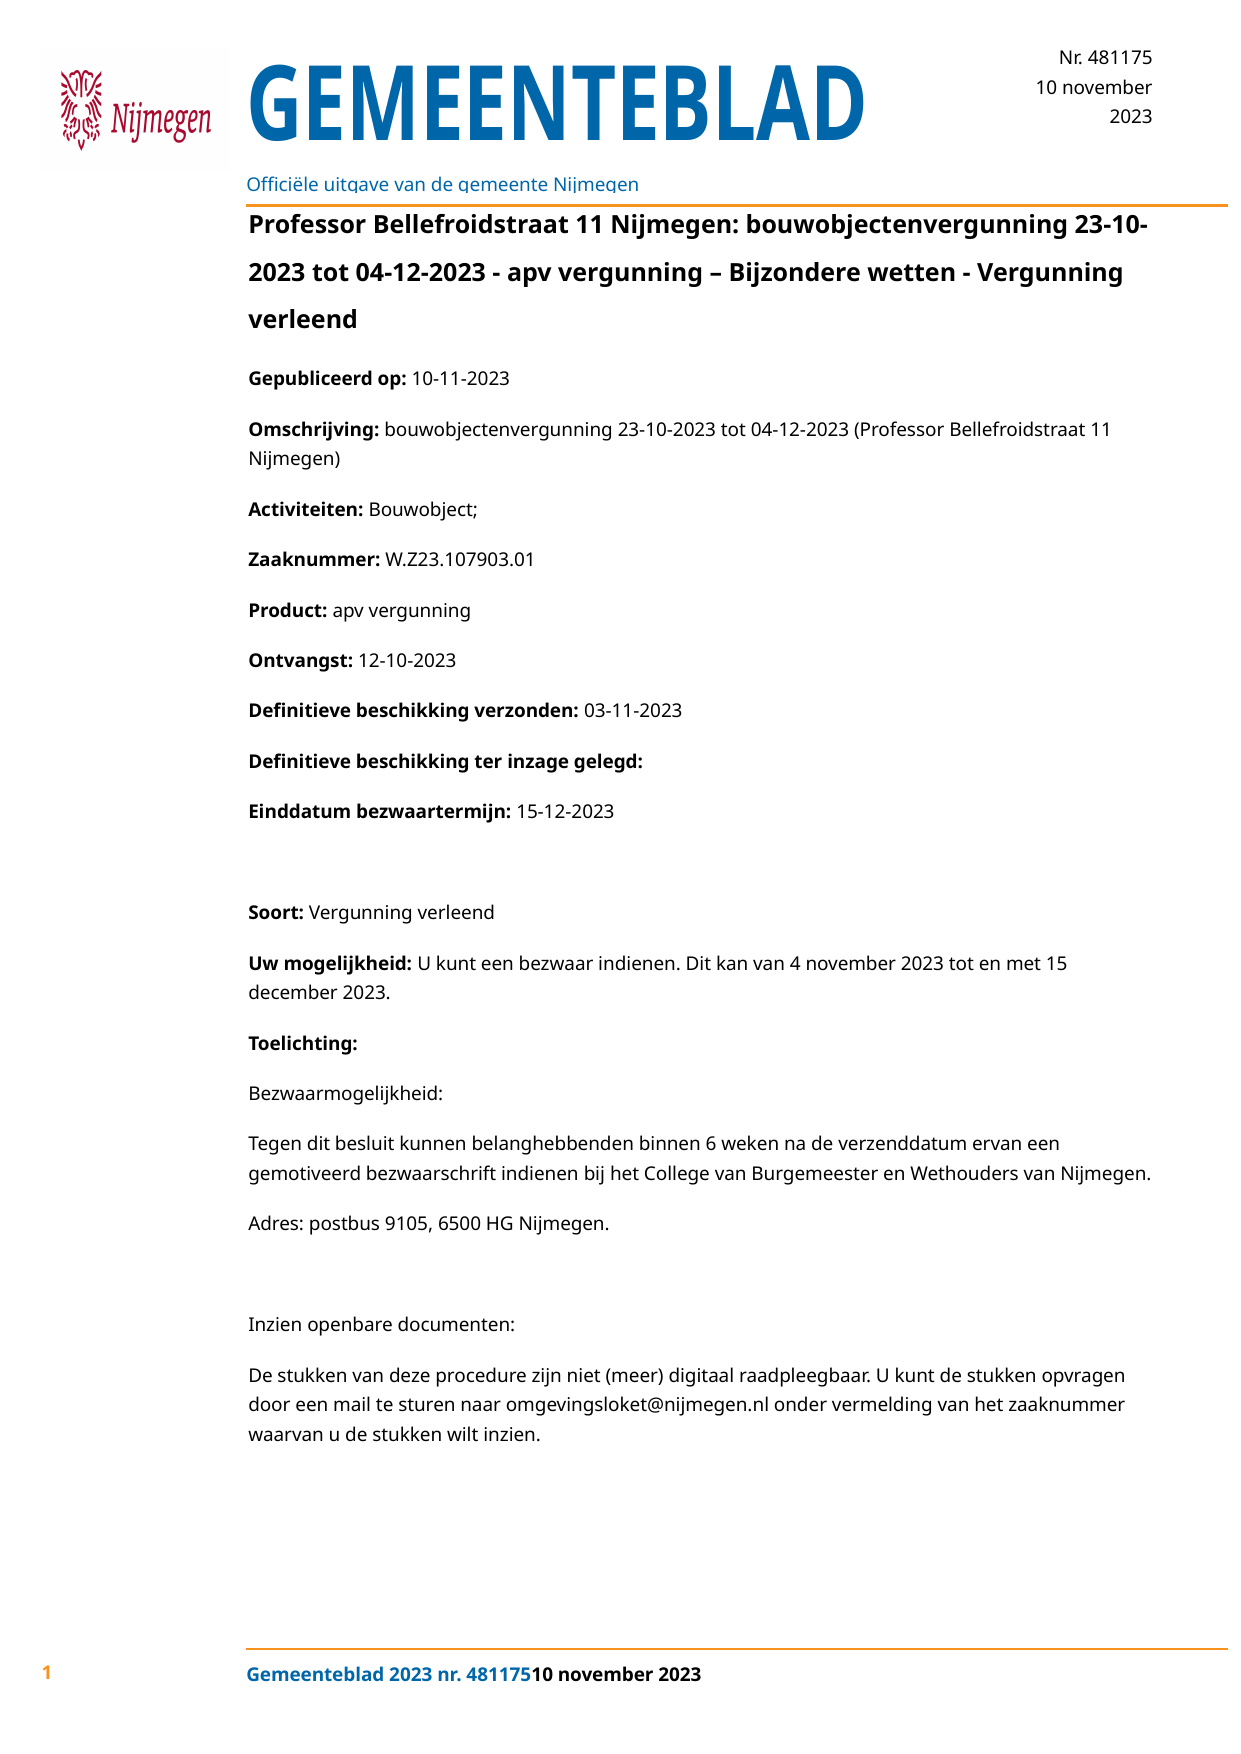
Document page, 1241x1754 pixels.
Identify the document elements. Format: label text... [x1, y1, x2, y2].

text Inzien openbare documenten: [248, 1311, 1152, 1337]
picture [41, 47, 231, 172]
text Omschrijving: bouwobjectenvergunning 23-10-2023 tot 04-12-2023 (Professor Bellefroidstraat 11 Nijmegen) [248, 416, 1152, 471]
text Ontvangst: 12-10-2023 [248, 647, 1152, 673]
text Activiteiten: Bouwobject; [248, 496, 1152, 522]
text Toelichting: [248, 1030, 1152, 1055]
text Zaaknummer: W.Z23.107903.01 [248, 546, 1152, 572]
text Product: apv vergunning [248, 597, 1152, 622]
text Einddatum bezwaartermijn: 15-12-2023 [248, 798, 1152, 824]
text Uw mogelijkheid: U kunt een bezwaar indienen. Dit kan van 4 november 2023 tot en met 15 december 2023. [248, 950, 1152, 1005]
text Definitieve beschikking ter inzage gelegd: [248, 748, 1152, 774]
text Bezwaarmogelijkheid: [248, 1080, 1152, 1106]
text De stukken van deze procedure zijn niet (meer) digitaal raadpleegbaar. U kunt de stukken opvragen door een mail te sturen naar omgevingsloket@nijmegen.nl onder vermelding van het zaaknummer waarvan u de stukken wilt inzien. [248, 1362, 1152, 1447]
text Tegen dit besluit kunnen belanghebbenden binnen 6 weken na de verzenddatum ervan een gemotiveerd bezwaarschrift indienen bij het College van Burgemeester en Wethouders van Nijmegen. [248, 1131, 1152, 1186]
text Professor Bellefroidstraat 11 Nijmegen: bouwobjectenvergunning 23-10-2023 tot 04-12-2023 - apv vergunning – Bijzondere wetten - Vergunning verleend [248, 207, 1152, 336]
text Adres: postbus 9105, 6500 HG Nijmegen. [248, 1211, 1152, 1236]
text Soort: Vergunning verleend [248, 899, 1152, 925]
text Gepubliceerd op: 10-11-2023 [248, 366, 1152, 391]
text Definitieve beschikking verzonden: 03-11-2023 [248, 698, 1152, 723]
